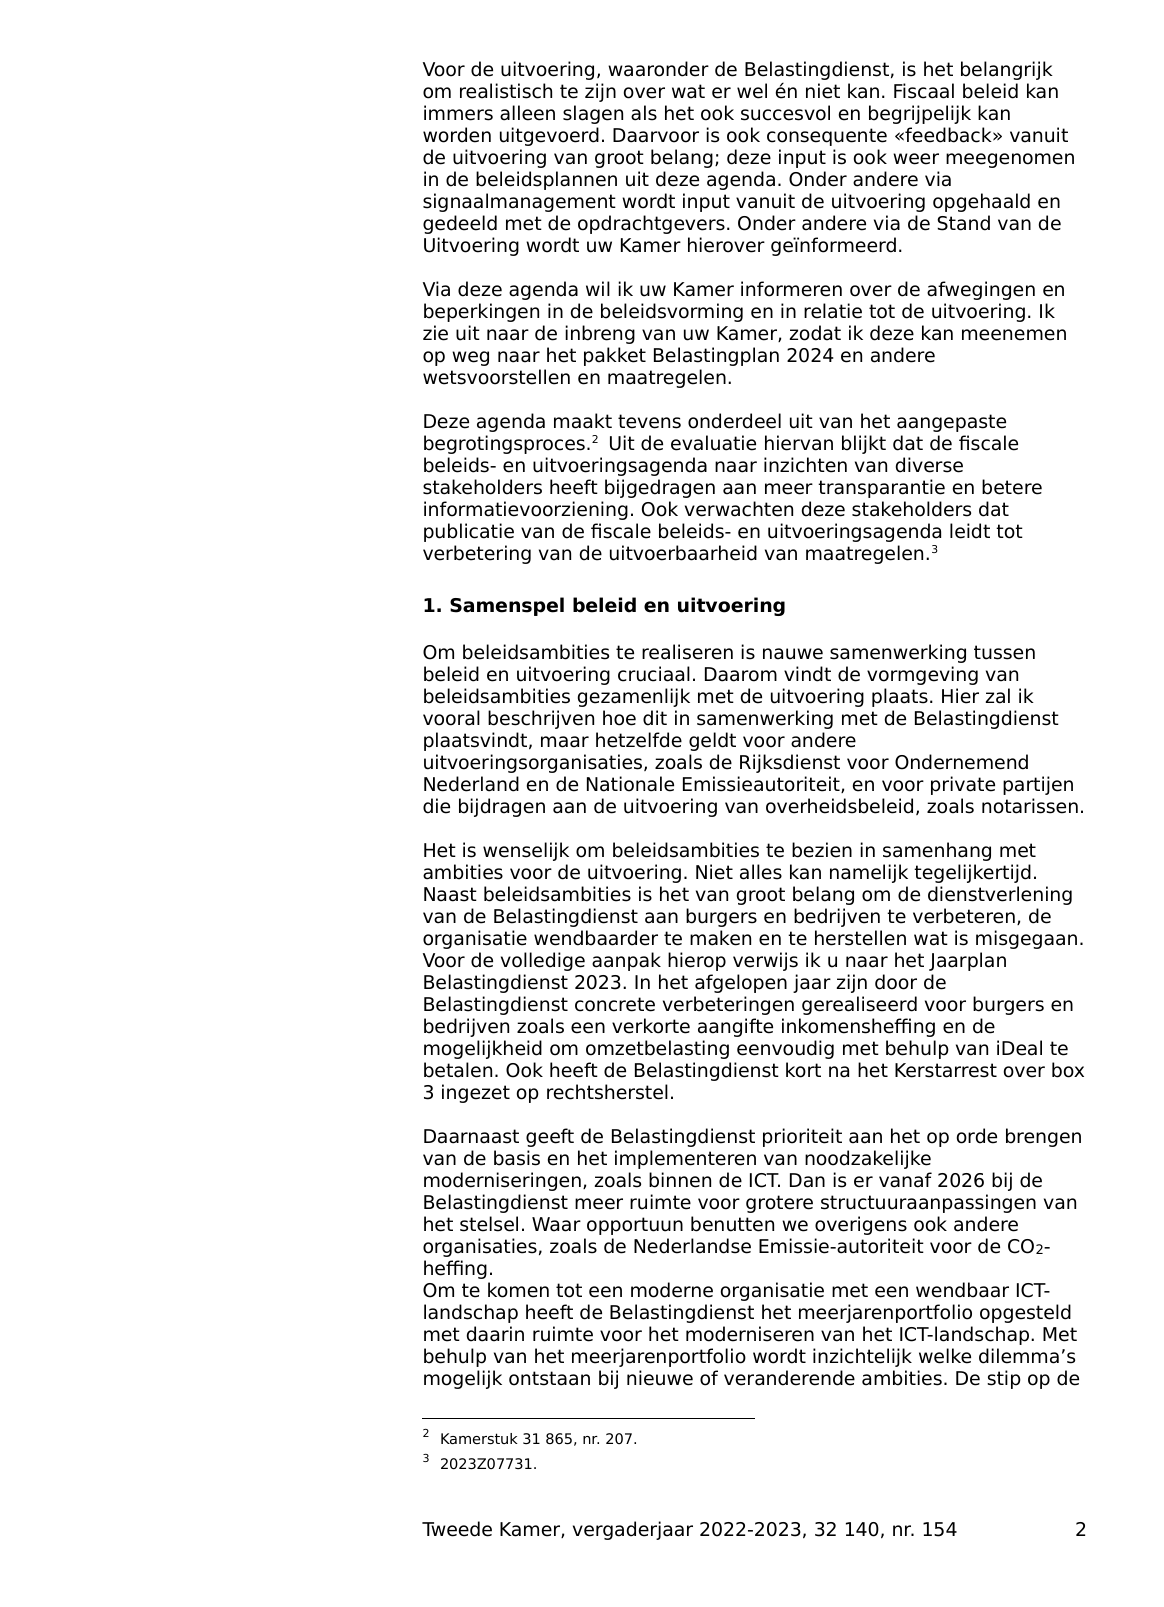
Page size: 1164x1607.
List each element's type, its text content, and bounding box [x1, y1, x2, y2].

text Om beleidsambities te realiseren is nauwe samenwerking tussen beleid en uitvoering cruciaal. Daarom vindt de vormgeving van beleidsambities gezamenlijk met de uitvoering plaats. Hier zal ik vooral beschrijven hoe dit in samenwerking met de Belastingdienst plaatsvindt, maar hetzelfde geldt voor andere uitvoeringsorganisaties, zoals de Rijksdienst voor Ondernemend Nederland en de Nationale Emissieautoriteit, en voor private partijen die bijdragen aan de uitvoering van overheidsbeleid, zoals notarissen. [422, 642, 1087, 818]
text Kamerstuk 31 865, nr. 207. [422, 1427, 1087, 1449]
text Via deze agenda wil ik uw Kamer informeren over de afwegingen en beperkingen in de beleidsvorming en in relatie tot de uitvoering. Ik zie uit naar de inbreng van uw Kamer, zodat ik deze kan meenemen op weg naar het pakket Belastingplan 2024 en andere wetsvoorstellen en maatregelen. [422, 279, 1087, 389]
text Deze agenda maakt tevens onderdeel uit van het aangepaste begrotingsproces. Uit de evaluatie hiervan blijkt dat de fiscale beleids- en uitvoeringsagenda naar inzichten van diverse stakeholders heeft bijgedragen aan meer transparantie en betere informatievoorziening. Ook verwachten deze stakeholders dat publicatie van de fiscale beleids- en uitvoeringsagenda leidt tot verbetering van de uitvoerbaarheid van maatregelen. [422, 411, 1087, 565]
text Daarnaast geeft de Belastingdienst prioriteit aan het op orde brengen van de basis en het implementeren van noodzakelijke moderniseringen, zoals binnen de ICT. Dan is er vanaf 2026 bij de Belastingdienst meer ruimte voor grotere structuuraanpassingen van het stelsel. Waar opportuun benutten we overigens ook andere organisaties, zoals de Nederlandse Emissie-autoriteit voor de CO2-heffing. [422, 1126, 1087, 1280]
text Om te komen tot een moderne organisatie met een wendbaar ICT-landschap heeft de Belastingdienst het meerjarenportfolio opgesteld met daarin ruimte voor het moderniseren van het ICT-landschap. Met behulp van het meerjarenportfolio wordt inzichtelijk welke dilemma’s mogelijk ontstaan bij nieuwe of veranderende ambities. De stip op de [422, 1280, 1087, 1390]
text Het is wenselijk om beleidsambities te bezien in samenhang met ambities voor de uitvoering. Niet alles kan namelijk tegelijkertijd. Naast beleidsambities is het van groot belang om de dienstverlening van de Belastingdienst aan burgers en bedrijven te verbeteren, de organisatie wendbaarder te maken en te herstellen wat is misgegaan. Voor de volledige aanpak hierop verwijs ik u naar het Jaarplan Belastingdienst 2023. In het afgelopen jaar zijn door de Belastingdienst concrete verbeteringen gerealiseerd voor burgers en bedrijven zoals een verkorte aangifte inkomensheffing en de mogelijkheid om omzetbelasting eenvoudig met behulp van iDeal te betalen. Ook heeft de Belastingdienst kort na het Kerstarrest over box 3 ingezet op rechtsherstel. [422, 840, 1087, 1104]
text Voor de uitvoering, waaronder de Belastingdienst, is het belangrijk om realistisch te zijn over wat er wel én niet kan. Fiscaal beleid kan immers alleen slagen als het ook succesvol en begrijpelijk kan worden uitgevoerd. Daarvoor is ook consequente «feedback» vanuit de uitvoering van groot belang; deze input is ook weer meegenomen in de beleidsplannen uit deze agenda. Onder andere via signaalmanagement wordt input vanuit de uitvoering opgehaald en gedeeld met de opdrachtgevers. Onder andere via de Stand van de Uitvoering wordt uw Kamer hierover geïnformeerd. [422, 59, 1087, 257]
text 2023Z07731. [422, 1452, 1087, 1474]
subtitle 1. Samenspel beleid en uitvoering [422, 595, 1087, 617]
